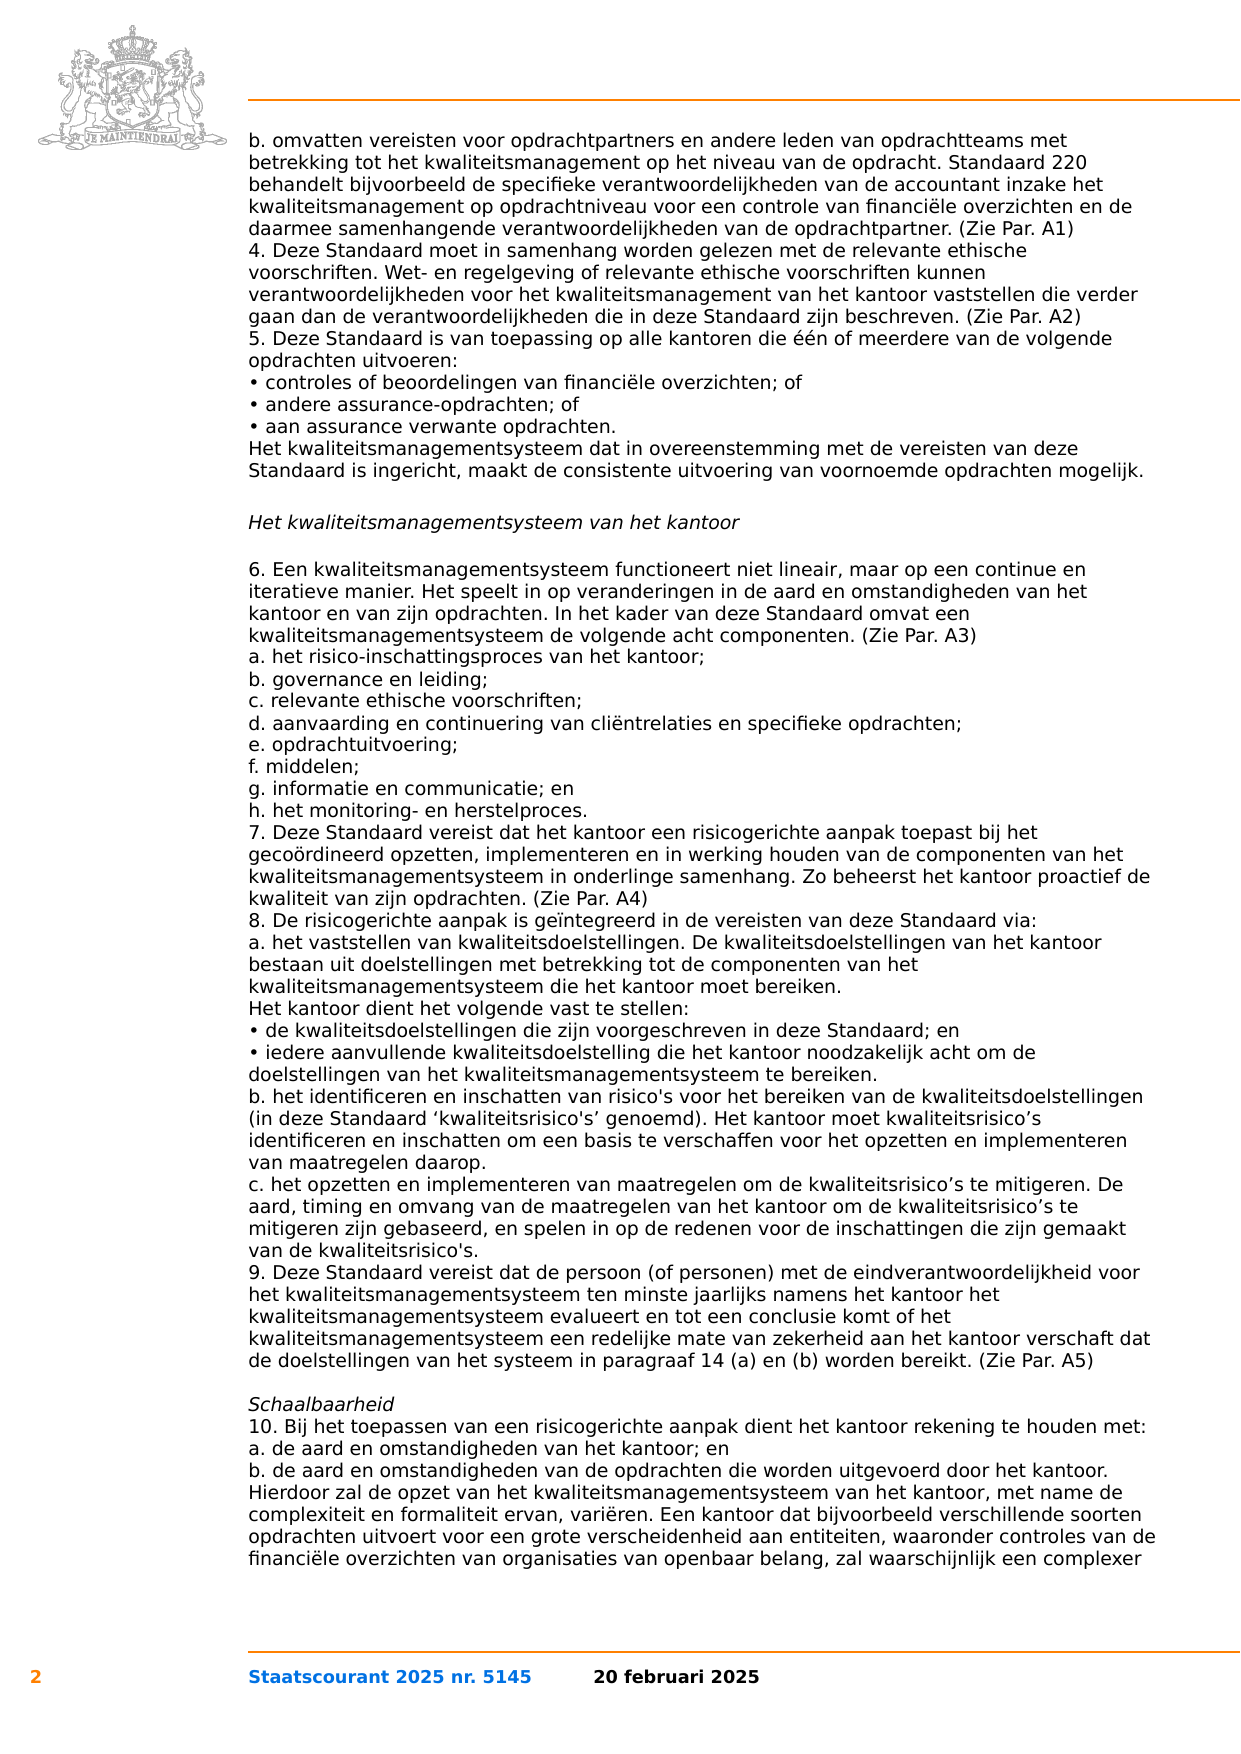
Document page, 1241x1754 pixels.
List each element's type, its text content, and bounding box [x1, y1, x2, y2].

text Hierdoor zal de opzet van het kwaliteitsmanagementsysteem van het kantoor, met name de complexiteit en formaliteit ervan, variëren. Een kantoor dat bijvoorbeeld verschillende soorten opdrachten uitvoert voor een grote verscheidenheid aan entiteiten, waaronder controles van de financiële overzichten van organisaties van openbaar belang, zal waarschijnlijk een complexer [248, 1482, 1163, 1569]
text a. het risico-inschattingsproces van het kantoor; [248, 646, 1163, 668]
text 4. Deze Standaard moet in samenhang worden gelezen met de relevante ethische voorschriften. Wet- en regelgeving of relevante ethische voorschriften kunnen verantwoordelijkheden voor het kwaliteitsmanagement van het kantoor vaststellen die verder gaan dan de verantwoordelijkheden die in deze Standaard zijn beschreven. (Zie Par. A2) [248, 240, 1163, 328]
text 7. Deze Standaard vereist dat het kantoor een risicogerichte aanpak toepast bij het gecoördineerd opzetten, implementeren en in werking houden van de componenten van het kwaliteitsmanagementsysteem in onderlinge samenhang. Zo beheerst het kantoor proactief de kwaliteit van zijn opdrachten. (Zie Par. A4) [248, 822, 1163, 910]
subtitle Schaalbaarheid [248, 1394, 1163, 1416]
text Het kwaliteitsmanagementsysteem dat in overeenstemming met de vereisten van deze Standaard is ingericht, maakt de consistente uitvoering van voornoemde opdrachten mogelijk. [248, 438, 1163, 482]
text a. het vaststellen van kwaliteitsdoelstellingen. De kwaliteitsdoelstellingen van het kantoor bestaan uit doelstellingen met betrekking tot de componenten van het kwaliteitsmanagementsysteem die het kantoor moet bereiken. [248, 932, 1163, 998]
text • iedere aanvullende kwaliteitsdoelstelling die het kantoor noodzakelijk acht om de doelstellingen van het kwaliteitsmanagementsysteem te bereiken. [248, 1042, 1163, 1086]
text c. het opzetten en implementeren van maatregelen om de kwaliteitsrisico’s te mitigeren. De aard, timing en omvang van de maatregelen van het kantoor om de kwaliteitsrisico’s te mitigeren zijn gebaseerd, en spelen in op de redenen voor de inschattingen die zijn gemaakt van de kwaliteitsrisico's. [248, 1174, 1163, 1262]
text • controles of beoordelingen van financiële overzichten; of [248, 372, 1163, 394]
text d. aanvaarding en continuering van cliëntrelaties en specifieke opdrachten; [248, 712, 1163, 734]
text 5. Deze Standaard is van toepassing op alle kantoren die één of meerdere van de volgende opdrachten uitvoeren: [248, 328, 1163, 372]
text b. de aard en omstandigheden van de opdrachten die worden uitgevoerd door het kantoor. [248, 1459, 1163, 1482]
text 6. Een kwaliteitsmanagementsysteem functioneert niet lineair, maar op een continue en iteratieve manier. Het speelt in op veranderingen in de aard en omstandigheden van het kantoor en van zijn opdrachten. In het kader van deze Standaard omvat een kwaliteitsmanagementsysteem de volgende acht componenten. (Zie Par. A3) [248, 558, 1163, 646]
text g. informatie en communicatie; en [248, 778, 1163, 800]
text • aan assurance verwante opdrachten. [248, 416, 1163, 438]
text • andere assurance-opdrachten; of [248, 394, 1163, 416]
picture [38, 25, 227, 150]
text h. het monitoring- en herstelproces. [248, 800, 1163, 822]
text 9. Deze Standaard vereist dat de persoon (of personen) met de eindverantwoordelijkheid voor het kwaliteitsmanagementsysteem ten minste jaarlijks namens het kantoor het kwaliteitsmanagementsysteem evalueert en tot een conclusie komt of het kwaliteitsmanagementsysteem een redelijke mate van zekerheid aan het kantoor verschaft dat de doelstellingen van het systeem in paragraaf 14 (a) en (b) worden bereikt. (Zie Par. A5) [248, 1262, 1163, 1372]
text e. opdrachtuitvoering; [248, 734, 1163, 756]
text Het kantoor dient het volgende vast te stellen: [248, 998, 1163, 1020]
text 8. De risicogerichte aanpak is geïntegreerd in de vereisten van deze Standaard via: [248, 910, 1163, 932]
text f. middelen; [248, 756, 1163, 778]
subtitle Het kwaliteitsmanagementsysteem van het kantoor [248, 512, 1163, 533]
text 10. Bij het toepassen van een risicogerichte aanpak dient het kantoor rekening te houden met: [248, 1416, 1163, 1438]
text b. governance en leiding; [248, 668, 1163, 690]
text • de kwaliteitsdoelstellingen die zijn voorgeschreven in deze Standaard; en [248, 1020, 1163, 1042]
text c. relevante ethische voorschriften; [248, 690, 1163, 712]
text a. de aard en omstandigheden van het kantoor; en [248, 1438, 1163, 1459]
text b. omvatten vereisten voor opdrachtpartners en andere leden van opdrachtteams met betrekking tot het kwaliteitsmanagement op het niveau van de opdracht. Standaard 220 behandelt bijvoorbeeld de specifieke verantwoordelijkheden van de accountant inzake het kwaliteitsmanagement op opdrachtniveau voor een controle van financiële overzichten en de daarmee samenhangende verantwoordelijkheden van de opdrachtpartner. (Zie Par. A1) [248, 130, 1163, 240]
text b. het identificeren en inschatten van risico's voor het bereiken van de kwaliteitsdoelstellingen (in deze Standaard ‘kwaliteitsrisico's’ genoemd). Het kantoor moet kwaliteitsrisico’s identificeren en inschatten om een basis te verschaffen voor het opzetten en implementeren van maatregelen daarop. [248, 1086, 1163, 1174]
